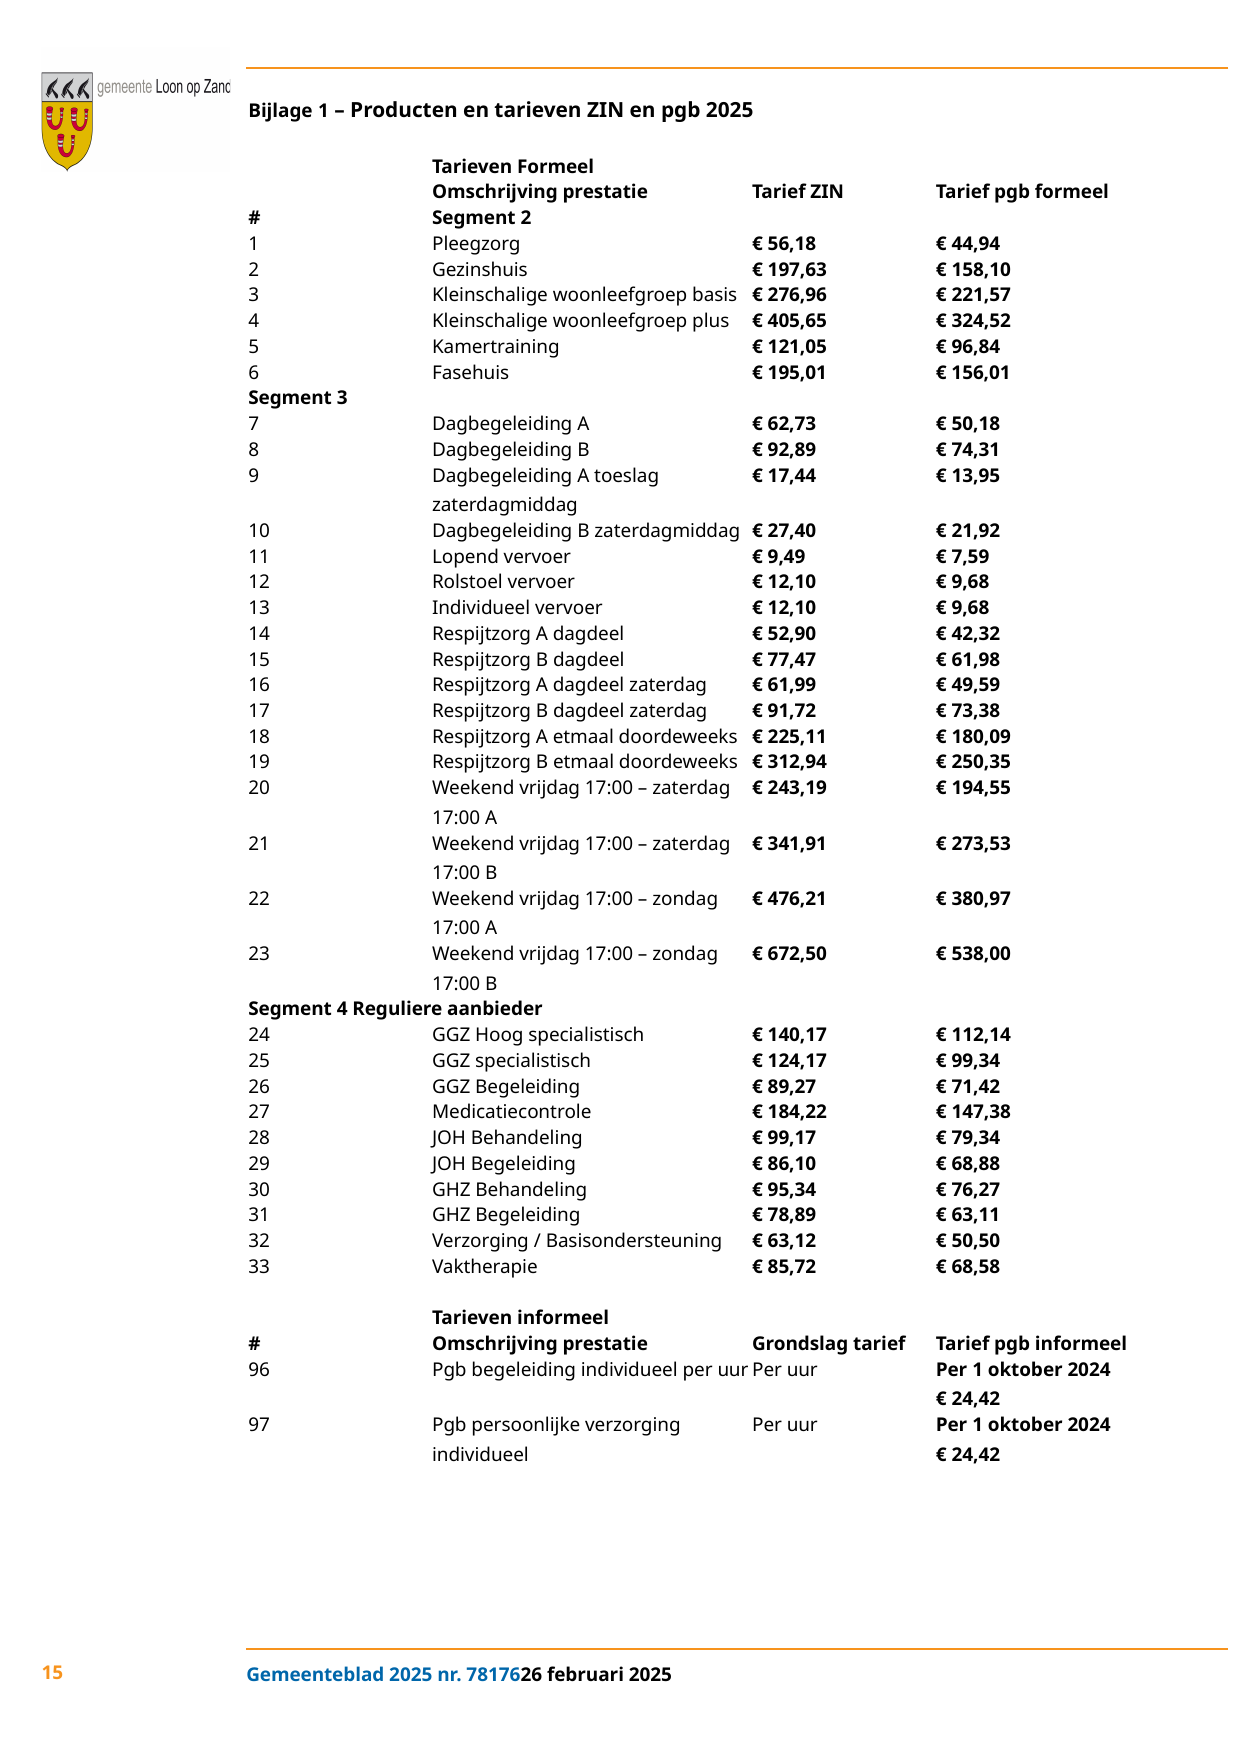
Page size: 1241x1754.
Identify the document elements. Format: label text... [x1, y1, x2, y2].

table_cell 11 [248, 543, 432, 568]
table_cell € 68,88 [936, 1150, 1152, 1176]
table_cell Dagbegeleiding A [432, 410, 752, 436]
table_cell Respijtzorg B dagdeel zaterdag [432, 697, 752, 723]
table_cell € 77,47 [752, 646, 936, 671]
table_cell € 184,22 [752, 1099, 936, 1124]
table_cell € 96,84 [936, 333, 1152, 359]
table_cell € 13,95 [936, 462, 1152, 517]
table_cell 27 [248, 1099, 432, 1124]
table_cell Gezinshuis [432, 256, 752, 282]
table_cell Weekend vrijdag 17:00 – zondag 17:00 A [432, 885, 752, 940]
table_cell 31 [248, 1201, 432, 1227]
table_cell € 99,17 [752, 1124, 936, 1150]
table_cell Fasehuis [432, 359, 752, 384]
table_cell € 71,42 [936, 1073, 1152, 1098]
table_cell 23 [248, 940, 432, 996]
table_cell Segment 4 Reguliere aanbieder [248, 996, 1152, 1021]
table_cell 6 [248, 359, 432, 384]
table_cell # [248, 1330, 432, 1356]
table_cell 33 [248, 1253, 432, 1279]
table_cell € 12,10 [752, 569, 936, 594]
table_cell Dagbegeleiding B [432, 436, 752, 462]
table_cell € 112,14 [936, 1021, 1152, 1047]
table_cell 29 [248, 1150, 432, 1176]
table_cell Per 1 oktober 2024 € 24,42 [936, 1411, 1152, 1466]
table_cell 14 [248, 620, 432, 646]
table_cell GGZ specialistisch [432, 1047, 752, 1073]
table_cell 21 [248, 830, 432, 885]
table_cell € 17,44 [752, 462, 936, 517]
table_cell Pleegzorg [432, 230, 752, 256]
table_cell € 63,11 [936, 1201, 1152, 1227]
picture [41, 47, 231, 172]
table_cell € 79,34 [936, 1124, 1152, 1150]
table_cell € 56,18 [752, 230, 936, 256]
table_cell € 538,00 [936, 940, 1152, 996]
table_cell 3 [248, 282, 432, 307]
table_cell Omschrijving prestatie [432, 179, 752, 204]
table_cell Respijtzorg B etmaal doordeweeks [432, 749, 752, 774]
table_cell Segment 3 [248, 385, 1152, 410]
table_cell € 250,35 [936, 749, 1152, 774]
table_cell € 74,31 [936, 436, 1152, 462]
table_cell € 197,63 [752, 256, 936, 282]
table_cell € 341,91 [752, 830, 936, 885]
table_cell € 92,89 [752, 436, 936, 462]
table_cell € 73,38 [936, 697, 1152, 723]
table_cell € 78,89 [752, 1201, 936, 1227]
table_cell 96 [248, 1356, 432, 1411]
table_cell € 672,50 [752, 940, 936, 996]
table_cell 24 [248, 1021, 432, 1047]
table_cell Segment 2 [432, 205, 752, 230]
table_cell Lopend vervoer [432, 543, 752, 568]
table_cell Kleinschalige woonleefgroep plus [432, 308, 752, 333]
table_header Tarieven Formeel [432, 153, 1152, 179]
table_cell € 276,96 [752, 282, 936, 307]
table_header [248, 153, 432, 179]
table_cell Medicatiecontrole [432, 1099, 752, 1124]
table_cell € 380,97 [936, 885, 1152, 940]
table_cell JOH Begeleiding [432, 1150, 752, 1176]
table_cell € 156,01 [936, 359, 1152, 384]
table_cell € 89,27 [752, 1073, 936, 1098]
table_cell 25 [248, 1047, 432, 1073]
table_cell 19 [248, 749, 432, 774]
table_cell 30 [248, 1176, 432, 1201]
table_cell 7 [248, 410, 432, 436]
table_cell Kleinschalige woonleefgroep basis [432, 282, 752, 307]
table_cell € 50,50 [936, 1227, 1152, 1253]
table_cell Rolstoel vervoer [432, 569, 752, 594]
table_cell € 243,19 [752, 774, 936, 830]
table_cell 10 [248, 517, 432, 543]
table_cell Weekend vrijdag 17:00 – zaterdag 17:00 A [432, 774, 752, 830]
table_cell 4 [248, 308, 432, 333]
table_cell € 405,65 [752, 308, 936, 333]
table_cell Per 1 oktober 2024 € 24,42 [936, 1356, 1152, 1411]
table_cell 13 [248, 594, 432, 620]
table_cell Tarieven informeel [432, 1304, 1152, 1330]
table_cell € 194,55 [936, 774, 1152, 830]
table_cell € 7,59 [936, 543, 1152, 568]
table_cell Weekend vrijdag 17:00 – zondag 17:00 B [432, 940, 752, 996]
table_cell € 312,94 [752, 749, 936, 774]
table_cell € 85,72 [752, 1253, 936, 1279]
table_cell 32 [248, 1227, 432, 1253]
table_cell 97 [248, 1411, 432, 1466]
table_cell 8 [248, 436, 432, 462]
table_cell 5 [248, 333, 432, 359]
table_cell € 324,52 [936, 308, 1152, 333]
table_cell € 50,18 [936, 410, 1152, 436]
table_cell € 9,49 [752, 543, 936, 568]
table_cell € 62,73 [752, 410, 936, 436]
table_cell € 68,58 [936, 1253, 1152, 1279]
table_cell € 273,53 [936, 830, 1152, 885]
table_cell € 86,10 [752, 1150, 936, 1176]
table_cell Vaktherapie [432, 1253, 752, 1279]
table_cell GHZ Begeleiding [432, 1201, 752, 1227]
table_cell 17 [248, 697, 432, 723]
table_cell € 476,21 [752, 885, 936, 940]
table_cell Pgb begeleiding individueel per uur [432, 1356, 752, 1411]
table_cell € 225,11 [752, 723, 936, 749]
table_cell 28 [248, 1124, 432, 1150]
table_cell € 124,17 [752, 1047, 936, 1073]
table_cell € 195,01 [752, 359, 936, 384]
table_cell Pgb persoonlijke verzorging individueel [432, 1411, 752, 1466]
table_cell Dagbegeleiding B zaterdagmiddag [432, 517, 752, 543]
table_cell Dagbegeleiding A toeslag zaterdagmiddag [432, 462, 752, 517]
table_cell [432, 1279, 1152, 1304]
table_cell GGZ Begeleiding [432, 1073, 752, 1098]
table_cell € 12,10 [752, 594, 936, 620]
table_cell Tarief pgb informeel [936, 1330, 1152, 1356]
table_cell € 180,09 [936, 723, 1152, 749]
table_cell Weekend vrijdag 17:00 – zaterdag 17:00 B [432, 830, 752, 885]
table_cell € 121,05 [752, 333, 936, 359]
table_cell Respijtzorg A etmaal doordeweeks [432, 723, 752, 749]
table_cell € 9,68 [936, 594, 1152, 620]
text Bijlage 1 – Producten en tarieven ZIN en pgb 2025 [248, 95, 1152, 123]
table_cell € 27,40 [752, 517, 936, 543]
table_cell 12 [248, 569, 432, 594]
table_cell Grondslag tarief [752, 1330, 936, 1356]
table_cell 15 [248, 646, 432, 671]
table_cell 16 [248, 671, 432, 697]
table_cell € 221,57 [936, 282, 1152, 307]
table_cell € 42,32 [936, 620, 1152, 646]
table_cell [248, 179, 432, 204]
table_cell € 52,90 [752, 620, 936, 646]
table_cell Tarief ZIN [752, 179, 936, 204]
table_cell € 9,68 [936, 569, 1152, 594]
table_cell € 140,17 [752, 1021, 936, 1047]
table_cell # [248, 205, 432, 230]
table_cell Individueel vervoer [432, 594, 752, 620]
table_cell 1 [248, 230, 432, 256]
table_cell Tarief pgb formeel [936, 179, 1152, 204]
table_cell € 61,98 [936, 646, 1152, 671]
table_cell Respijtzorg A dagdeel [432, 620, 752, 646]
table_cell 18 [248, 723, 432, 749]
table_cell [752, 205, 936, 230]
table_cell € 147,38 [936, 1099, 1152, 1124]
table_cell Per uur [752, 1356, 936, 1411]
table_cell € 21,92 [936, 517, 1152, 543]
table_cell 22 [248, 885, 432, 940]
table_cell € 63,12 [752, 1227, 936, 1253]
table_cell € 44,94 [936, 230, 1152, 256]
table_cell Respijtzorg B dagdeel [432, 646, 752, 671]
table_cell € 158,10 [936, 256, 1152, 282]
table_cell Kamertraining [432, 333, 752, 359]
table_cell Omschrijving prestatie [432, 1330, 752, 1356]
table_cell Per uur [752, 1411, 936, 1466]
table_cell 26 [248, 1073, 432, 1098]
table_cell € 95,34 [752, 1176, 936, 1201]
table_cell € 61,99 [752, 671, 936, 697]
table_cell [248, 1279, 432, 1304]
table_cell Verzorging / Basisondersteuning [432, 1227, 752, 1253]
table_cell 2 [248, 256, 432, 282]
table_cell € 99,34 [936, 1047, 1152, 1073]
table_cell € 76,27 [936, 1176, 1152, 1201]
table_cell 20 [248, 774, 432, 830]
table_cell € 91,72 [752, 697, 936, 723]
table_cell [248, 1304, 432, 1330]
table_cell JOH Behandeling [432, 1124, 752, 1150]
table_cell GGZ Hoog specialistisch [432, 1021, 752, 1047]
table_cell [936, 205, 1152, 230]
table_cell GHZ Behandeling [432, 1176, 752, 1201]
table_cell Respijtzorg A dagdeel zaterdag [432, 671, 752, 697]
table_cell € 49,59 [936, 671, 1152, 697]
table_cell 9 [248, 462, 432, 517]
